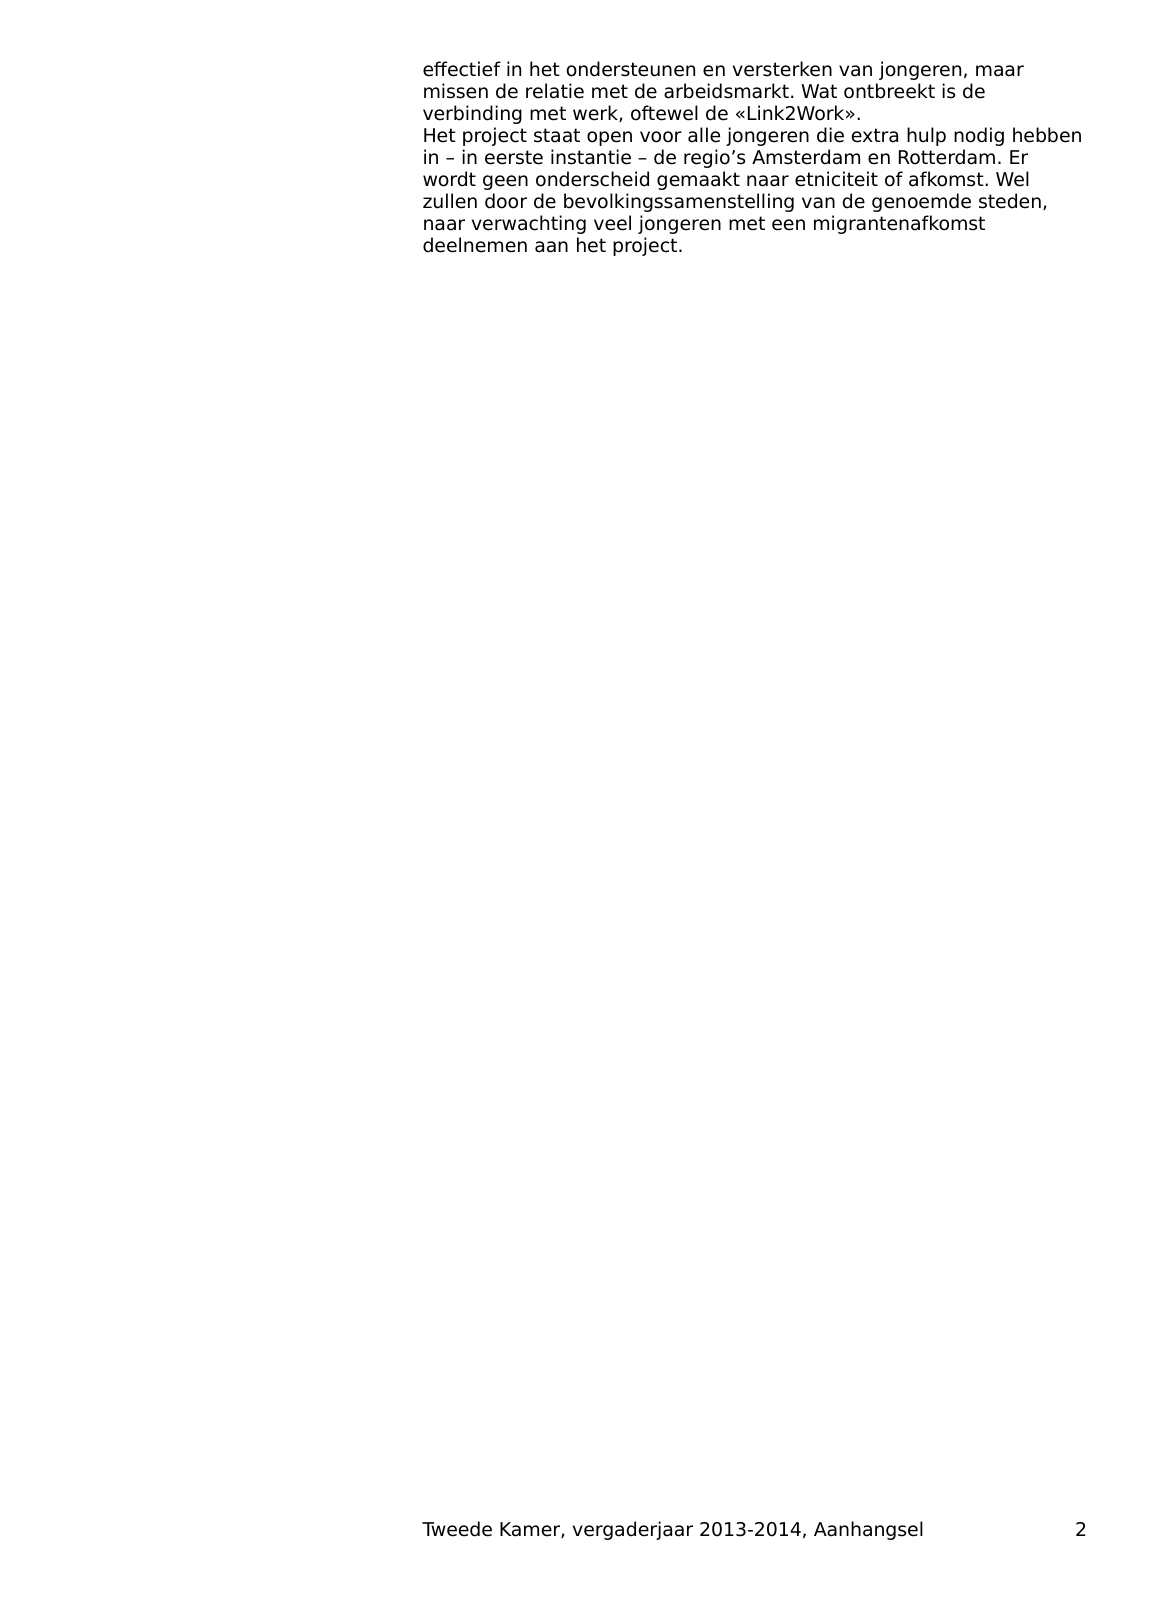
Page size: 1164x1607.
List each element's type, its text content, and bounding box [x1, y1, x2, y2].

text Het project staat open voor alle jongeren die extra hulp nodig hebben in – in eerste instantie – de regio’s Amsterdam en Rotterdam. Er wordt geen onderscheid gemaakt naar etniciteit of afkomst. Wel zullen door de bevolkingssamenstelling van de genoemde steden, naar verwachting veel jongeren met een migrantenafkomst deelnemen aan het project. [422, 125, 1087, 257]
text effectief in het ondersteunen en versterken van jongeren, maar missen de relatie met de arbeidsmarkt. Wat ontbreekt is de verbinding met werk, oftewel de «Link2Work». [422, 59, 1087, 125]
